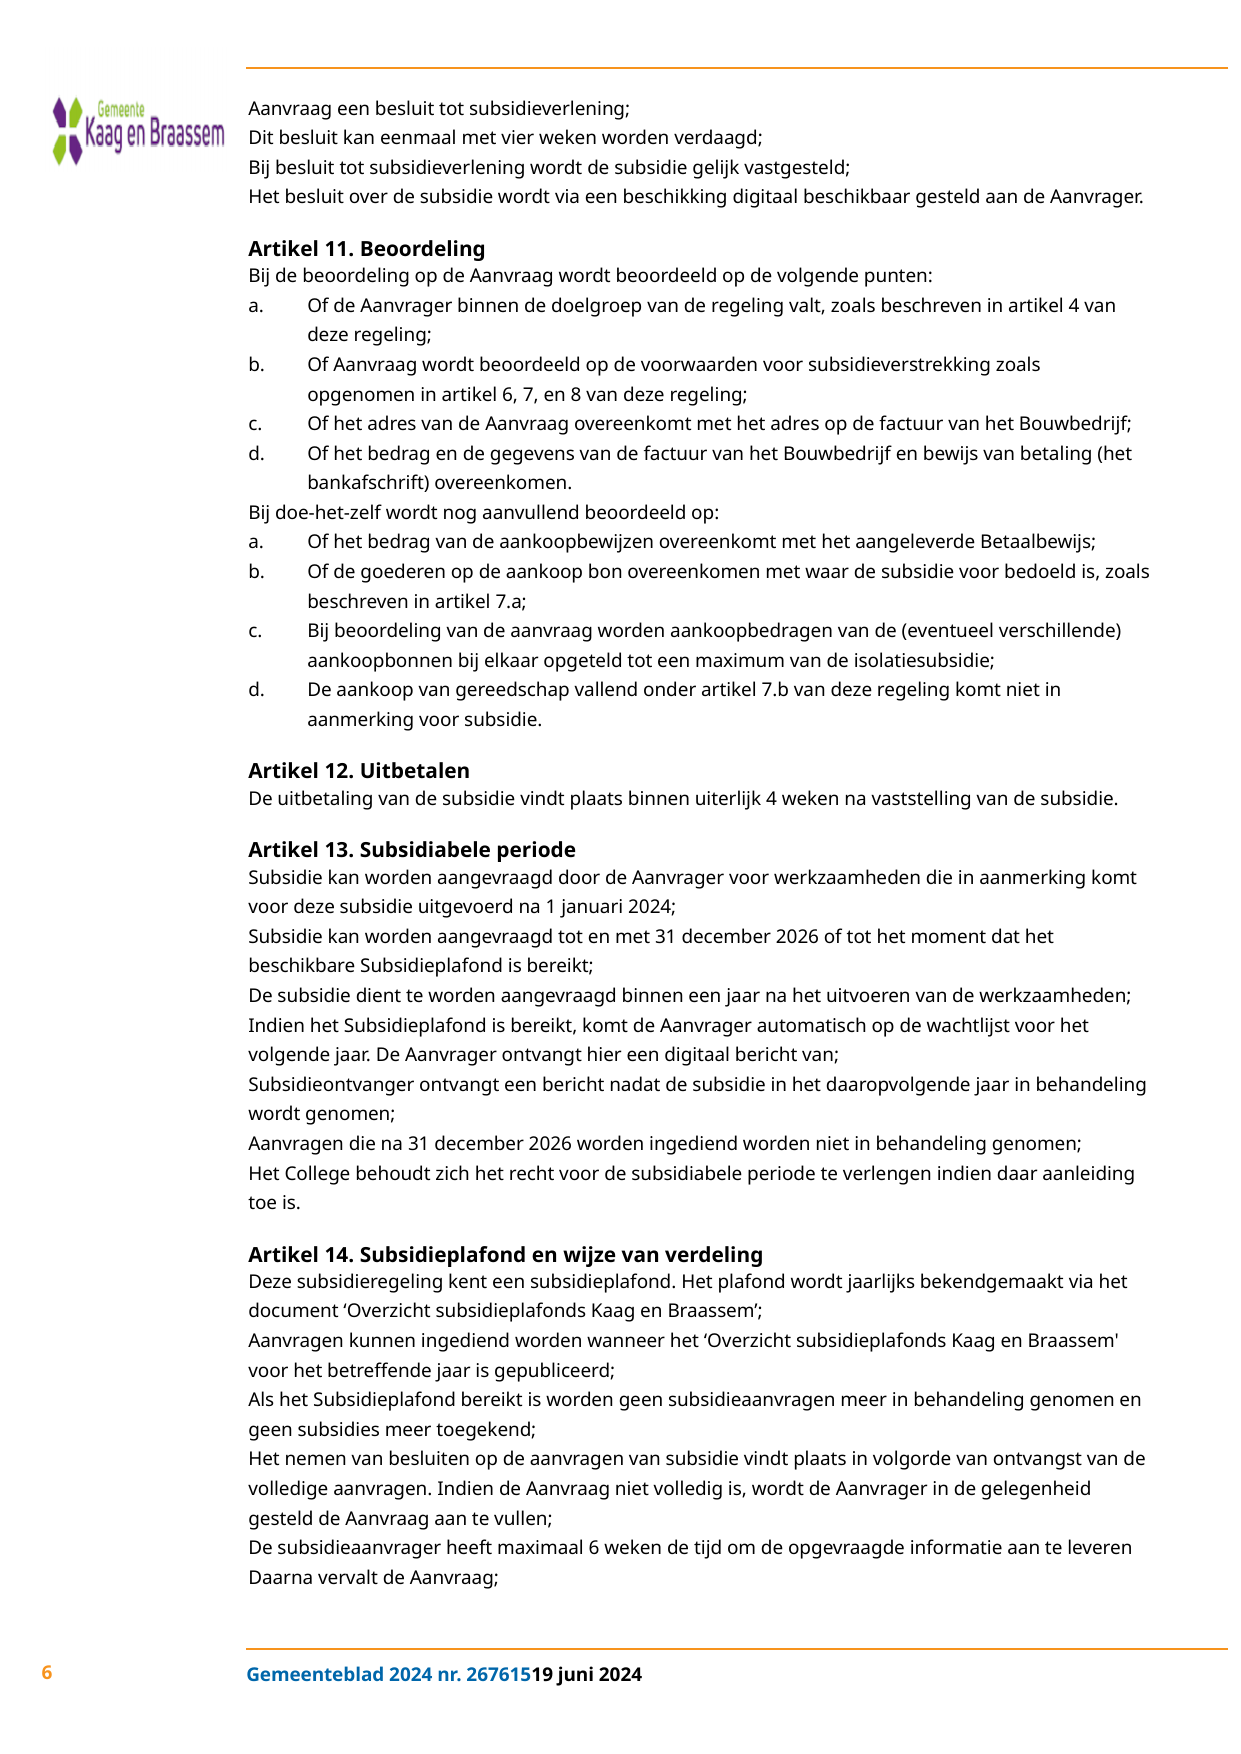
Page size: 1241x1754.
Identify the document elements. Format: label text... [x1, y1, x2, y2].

text Artikel 14. Subsidieplafond en wijze van verdeling [248, 1240, 1152, 1268]
text Indien het Subsidieplafond is bereikt, komt de Aanvrager automatisch op de wachtlijst voor het volgende jaar. De Aanvrager ontvangt hier een digitaal bericht van; [248, 1012, 1152, 1067]
text Als het Subsidieplafond bereikt is worden geen subsidieaanvragen meer in behandeling genomen en geen subsidies meer toegekend; [248, 1386, 1152, 1442]
text Subsidie kan worden aangevraagd door de Aanvrager voor werkzaamheden die in aanmerking komt voor deze subsidie uitgevoerd na 1 januari 2024; [248, 864, 1152, 919]
text Aanvragen die na 31 december 2026 worden ingediend worden niet in behandeling genomen; [248, 1130, 1152, 1156]
text Bij besluit tot subsidieverlening wordt de subsidie gelijk vastgesteld; [248, 154, 1152, 180]
text Artikel 11. Beoordeling [248, 234, 1152, 262]
list Of Aanvraag wordt beoordeeld op de voorwaarden voor subsidieverstrekking zoals opgenomen in artikel 6, 7, en 8 van deze regeling; [248, 351, 1152, 406]
text Artikel 12. Uitbetalen [248, 757, 1152, 785]
text De uitbetaling van de subsidie vindt plaats binnen uiterlijk 4 weken na vaststelling van de subsidie. [248, 785, 1152, 811]
list Of het bedrag van de aankoopbewijzen overeenkomt met het aangeleverde Betaalbewijs; [248, 529, 1152, 554]
list Of het adres van de Aanvraag overeenkomt met het adres op de factuur van het Bouwbedrijf; [248, 410, 1152, 436]
text De subsidie dient te worden aangevraagd binnen een jaar na het uitvoeren van de werkzaamheden; [248, 982, 1152, 1008]
list Bij beoordeling van de aanvraag worden aankoopbedragen van de (eventueel verschillende) aankoopbonnen bij elkaar opgeteld tot een maximum van de isolatiesubsidie; [248, 617, 1152, 673]
text Aanvraag een besluit tot subsidieverlening; [248, 95, 1152, 121]
list De aankoop van gereedschap vallend onder artikel 7.b van deze regeling komt niet in aanmerking voor subsidie. [248, 677, 1152, 732]
text Deze subsidieregeling kent een subsidieplafond. Het plafond wordt jaarlijks bekendgemaakt via het document ‘Overzicht subsidieplafonds Kaag en Braassem’; [248, 1268, 1152, 1323]
list Of het bedrag en de gegevens van de factuur van het Bouwbedrijf en bewijs van betaling (het bankafschrift) overeenkomen. [248, 440, 1152, 495]
text De subsidieaanvrager heeft maximaal 6 weken de tijd om de opgevraagde informatie aan te leveren Daarna vervalt de Aanvraag; [248, 1534, 1152, 1590]
text Dit besluit kan eenmaal met vier weken worden verdaagd; [248, 124, 1152, 150]
text Het besluit over de subsidie wordt via een beschikking digitaal beschikbaar gesteld aan de Aanvrager. [248, 183, 1152, 209]
text Het College behoudt zich het recht voor de subsidiabele periode te verlengen indien daar aanleiding toe is. [248, 1160, 1152, 1215]
text Artikel 13. Subsidiabele periode [248, 835, 1152, 864]
picture [41, 47, 231, 172]
list Of de Aanvrager binnen de doelgroep van de regeling valt, zoals beschreven in artikel 4 van deze regeling; [248, 292, 1152, 347]
text Het nemen van besluiten op de aanvragen van subsidie vindt plaats in volgorde van ontvangst van de volledige aanvragen. Indien de Aanvraag niet volledig is, wordt de Aanvrager in de gelegenheid gesteld de Aanvraag aan te vullen; [248, 1446, 1152, 1531]
text Aanvragen kunnen ingediend worden wanneer het ‘Overzicht subsidieplafonds Kaag en Braassem' voor het betreffende jaar is gepubliceerd; [248, 1327, 1152, 1383]
list Of de goederen op de aankoop bon overeenkomen met waar de subsidie voor bedoeld is, zoals beschreven in artikel 7.a; [248, 558, 1152, 613]
text Bij de beoordeling op de Aanvraag wordt beoordeeld op de volgende punten: [248, 262, 1152, 288]
text Subsidie kan worden aangevraagd tot en met 31 december 2026 of tot het moment dat het beschikbare Subsidieplafond is bereikt; [248, 923, 1152, 978]
text Subsidieontvanger ontvangt een bericht nadat de subsidie in het daaropvolgende jaar in behandeling wordt genomen; [248, 1071, 1152, 1126]
text Bij doe-het-zelf wordt nog aanvullend beoordeeld op: [248, 499, 1152, 525]
